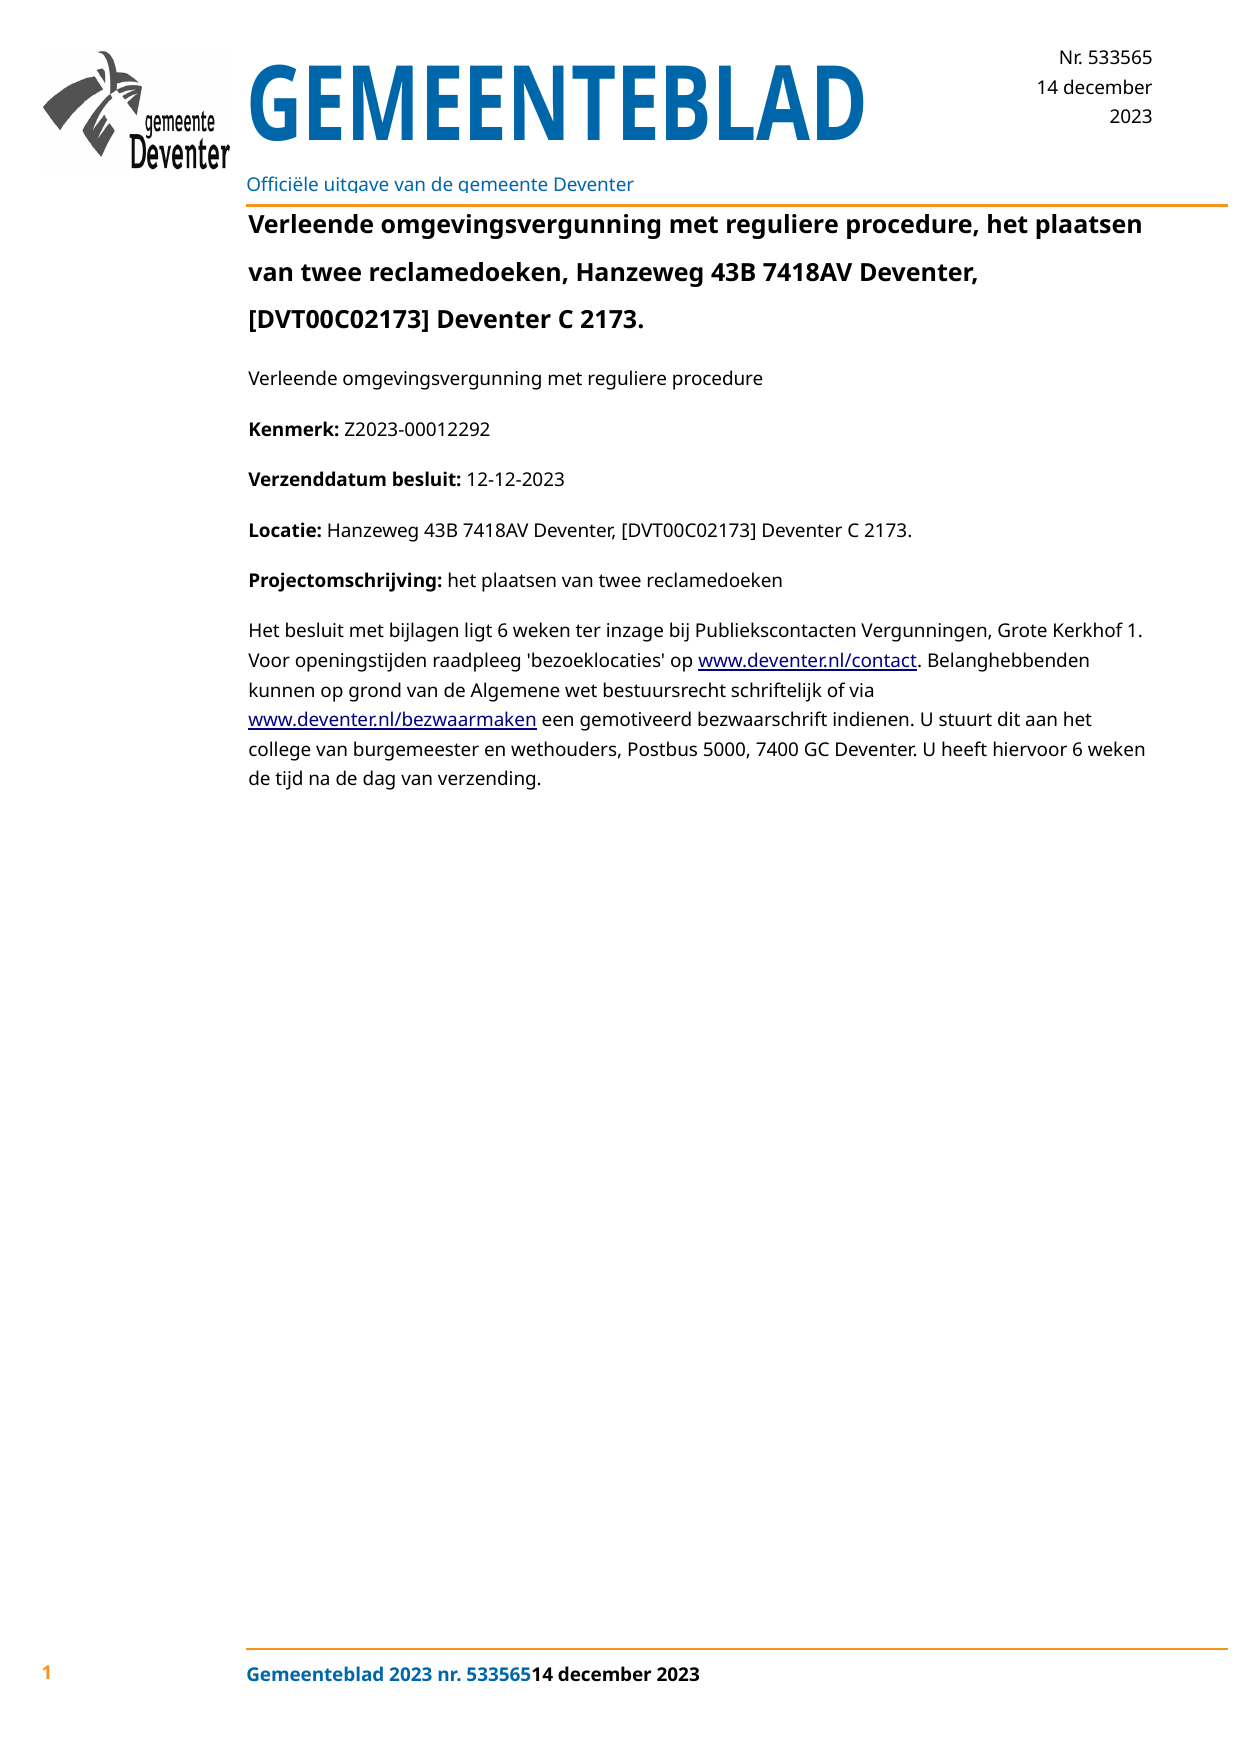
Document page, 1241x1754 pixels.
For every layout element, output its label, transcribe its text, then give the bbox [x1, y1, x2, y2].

text Het besluit met bijlagen ligt 6 weken ter inzage bij Publiekscontacten Vergunningen, Grote Kerkhof 1. Voor openingstijden raadpleeg 'bezoeklocaties' op www.deventer.nl/contact. Belanghebbenden kunnen op grond van de Algemene wet bestuursrecht schriftelijk of via www.deventer.nl/bezwaarmaken een gemotiveerd bezwaarschrift indienen. U stuurt dit aan het college van burgemeester en wethouders, Postbus 5000, 7400 GC Deventer. U heeft hiervoor 6 weken de tijd na de dag van verzending. [248, 618, 1152, 791]
text Verleende omgevingsvergunning met reguliere procedure, het plaatsen van twee reclamedoeken, Hanzeweg 43B 7418AV Deventer, [DVT00C02173] Deventer C 2173. [248, 207, 1152, 336]
text Projectomschrijving: het plaatsen van twee reclamedoeken [248, 567, 1152, 593]
picture [41, 47, 231, 172]
text Locatie: Hanzeweg 43B 7418AV Deventer, [DVT00C02173] Deventer C 2173. [248, 517, 1152, 542]
text Verzenddatum besluit: 12-12-2023 [248, 466, 1152, 492]
text Verleende omgevingsvergunning met reguliere procedure [248, 366, 1152, 391]
text Kenmerk: Z2023-00012292 [248, 416, 1152, 442]
